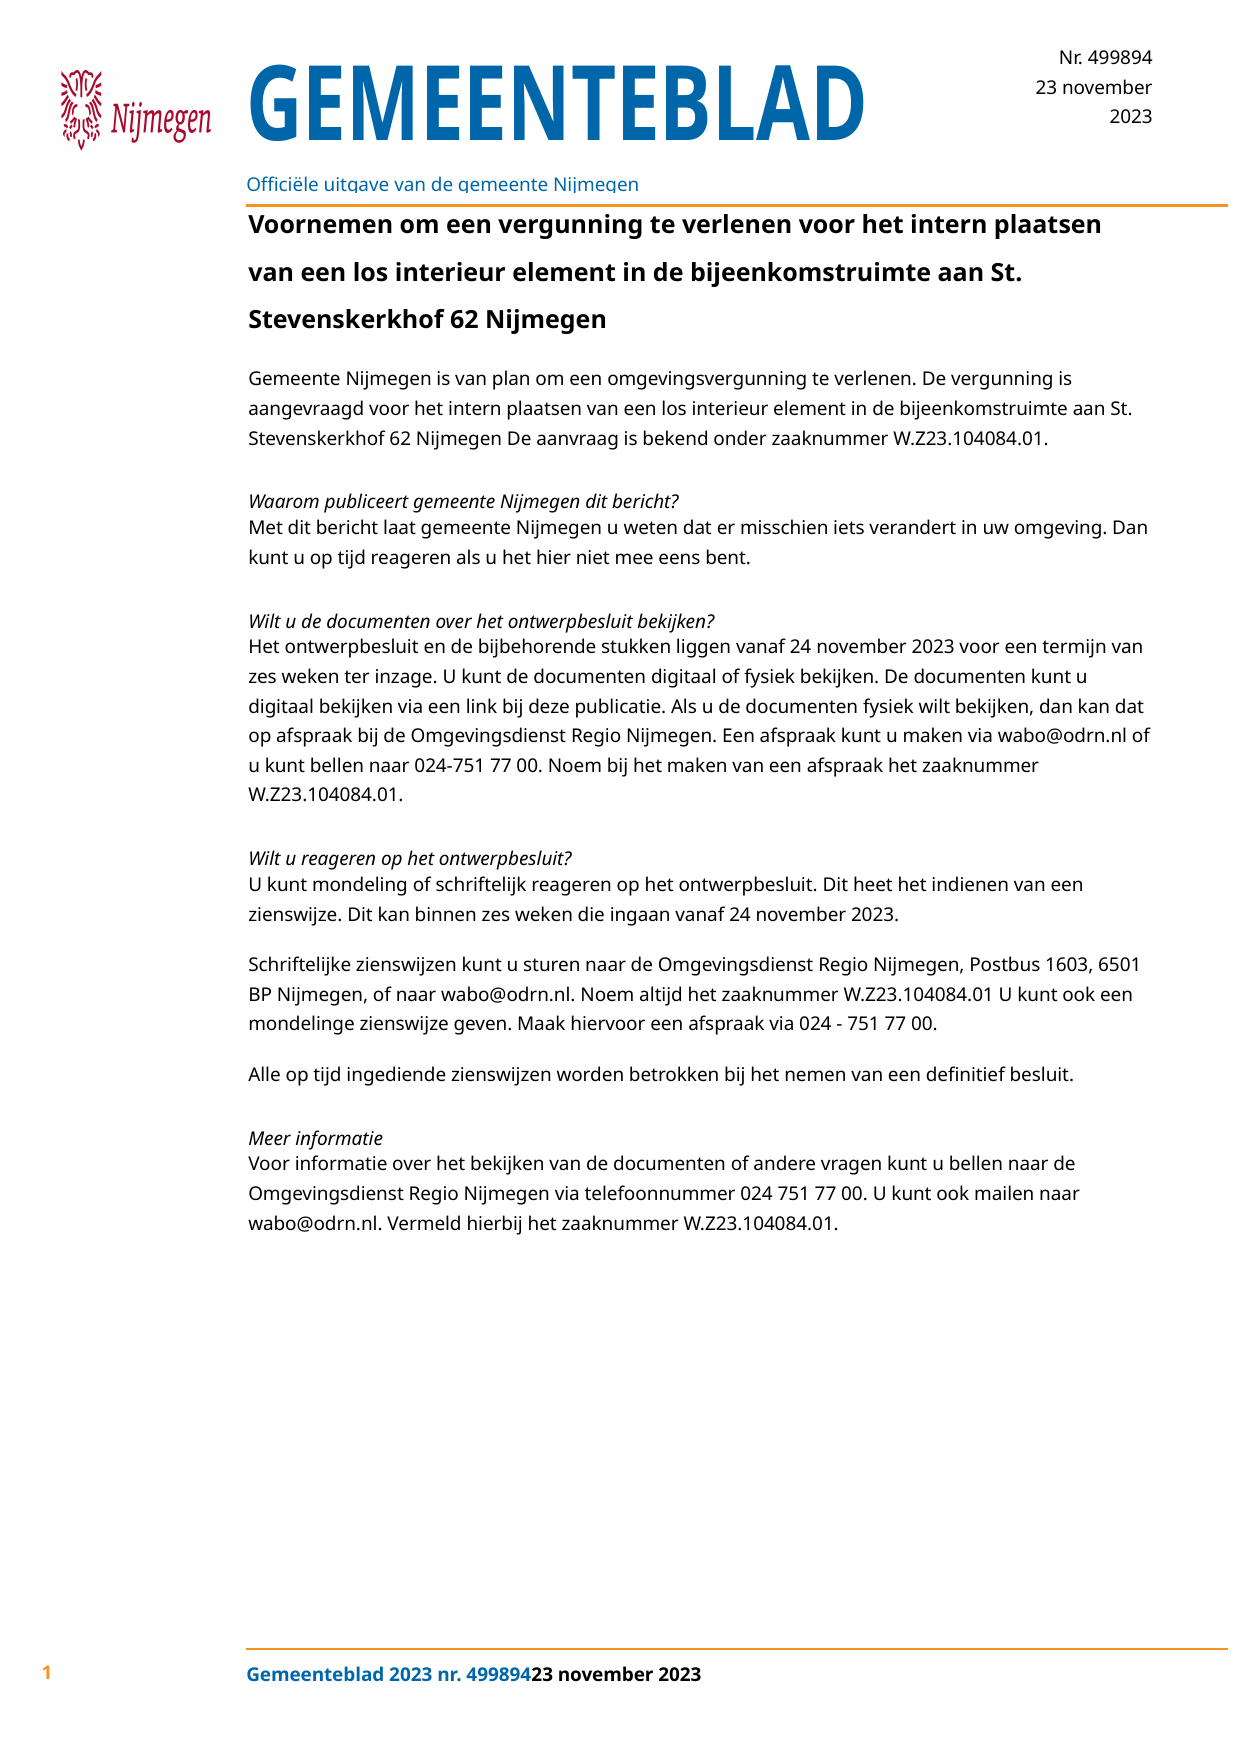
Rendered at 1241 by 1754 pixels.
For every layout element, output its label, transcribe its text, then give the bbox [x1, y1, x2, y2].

text Wilt u de documenten over het ontwerpbesluit bekijken? [248, 608, 1152, 634]
picture [41, 47, 231, 172]
text Waarom publiceert gemeente Nijmegen dit bericht? [248, 489, 1152, 514]
text U kunt mondeling of schriftelijk reageren op het ontwerpbesluit. Dit heet het indienen van een zienswijze. Dit kan binnen zes weken die ingaan vanaf 24 november 2023. [248, 871, 1152, 927]
text Het ontwerpbesluit en de bijbehorende stukken liggen vanaf 24 november 2023 voor een termijn van zes weken ter inzage. U kunt de documenten digitaal of fysiek bekijken. De documenten kunt u digitaal bekijken via een link bij deze publicatie. Als u de documenten fysiek wilt bekijken, dan kan dat op afspraak bij de Omgevingsdienst Regio Nijmegen. Een afspraak kunt u maken via wabo@odrn.nl of u kunt bellen naar 024-751 77 00. Noem bij het maken van een afspraak het zaaknummer W.Z23.104084.01. [248, 634, 1152, 807]
text Alle op tijd ingediende zienswijzen worden betrokken bij het nemen van een definitief besluit. [248, 1061, 1152, 1087]
text Gemeente Nijmegen is van plan om een omgevingsvergunning te verlenen. De vergunning is aangevraagd voor het intern plaatsen van een los interieur element in de bijeenkomstruimte aan St. Stevenskerkhof 62 Nijmegen De aanvraag is bekend onder zaaknummer W.Z23.104084.01. [248, 366, 1152, 450]
text Voornemen om een vergunning te verlenen voor het intern plaatsen van een los interieur element in de bijeenkomstruimte aan St. Stevenskerkhof 62 Nijmegen [248, 207, 1152, 336]
text Met dit bericht laat gemeente Nijmegen u weten dat er misschien iets verandert in uw omgeving. Dan kunt u op tijd reageren als u het hier niet mee eens bent. [248, 514, 1152, 570]
text Voor informatie over het bekijken van de documenten of andere vragen kunt u bellen naar de Omgevingsdienst Regio Nijmegen via telefoonnummer 024 751 77 00. U kunt ook mailen naar wabo@odrn.nl. Vermeld hierbij het zaaknummer W.Z23.104084.01. [248, 1151, 1152, 1235]
text Meer informatie [248, 1125, 1152, 1151]
text Wilt u reageren op het ontwerpbesluit? [248, 846, 1152, 871]
text Schriftelijke zienswijzen kunt u sturen naar de Omgevingsdienst Regio Nijmegen, Postbus 1603, 6501 BP Nijmegen, of naar wabo@odrn.nl. Noem altijd het zaaknummer W.Z23.104084.01 U kunt ook een mondelinge zienswijze geven. Maak hiervoor een afspraak via 024 - 751 77 00. [248, 951, 1152, 1036]
